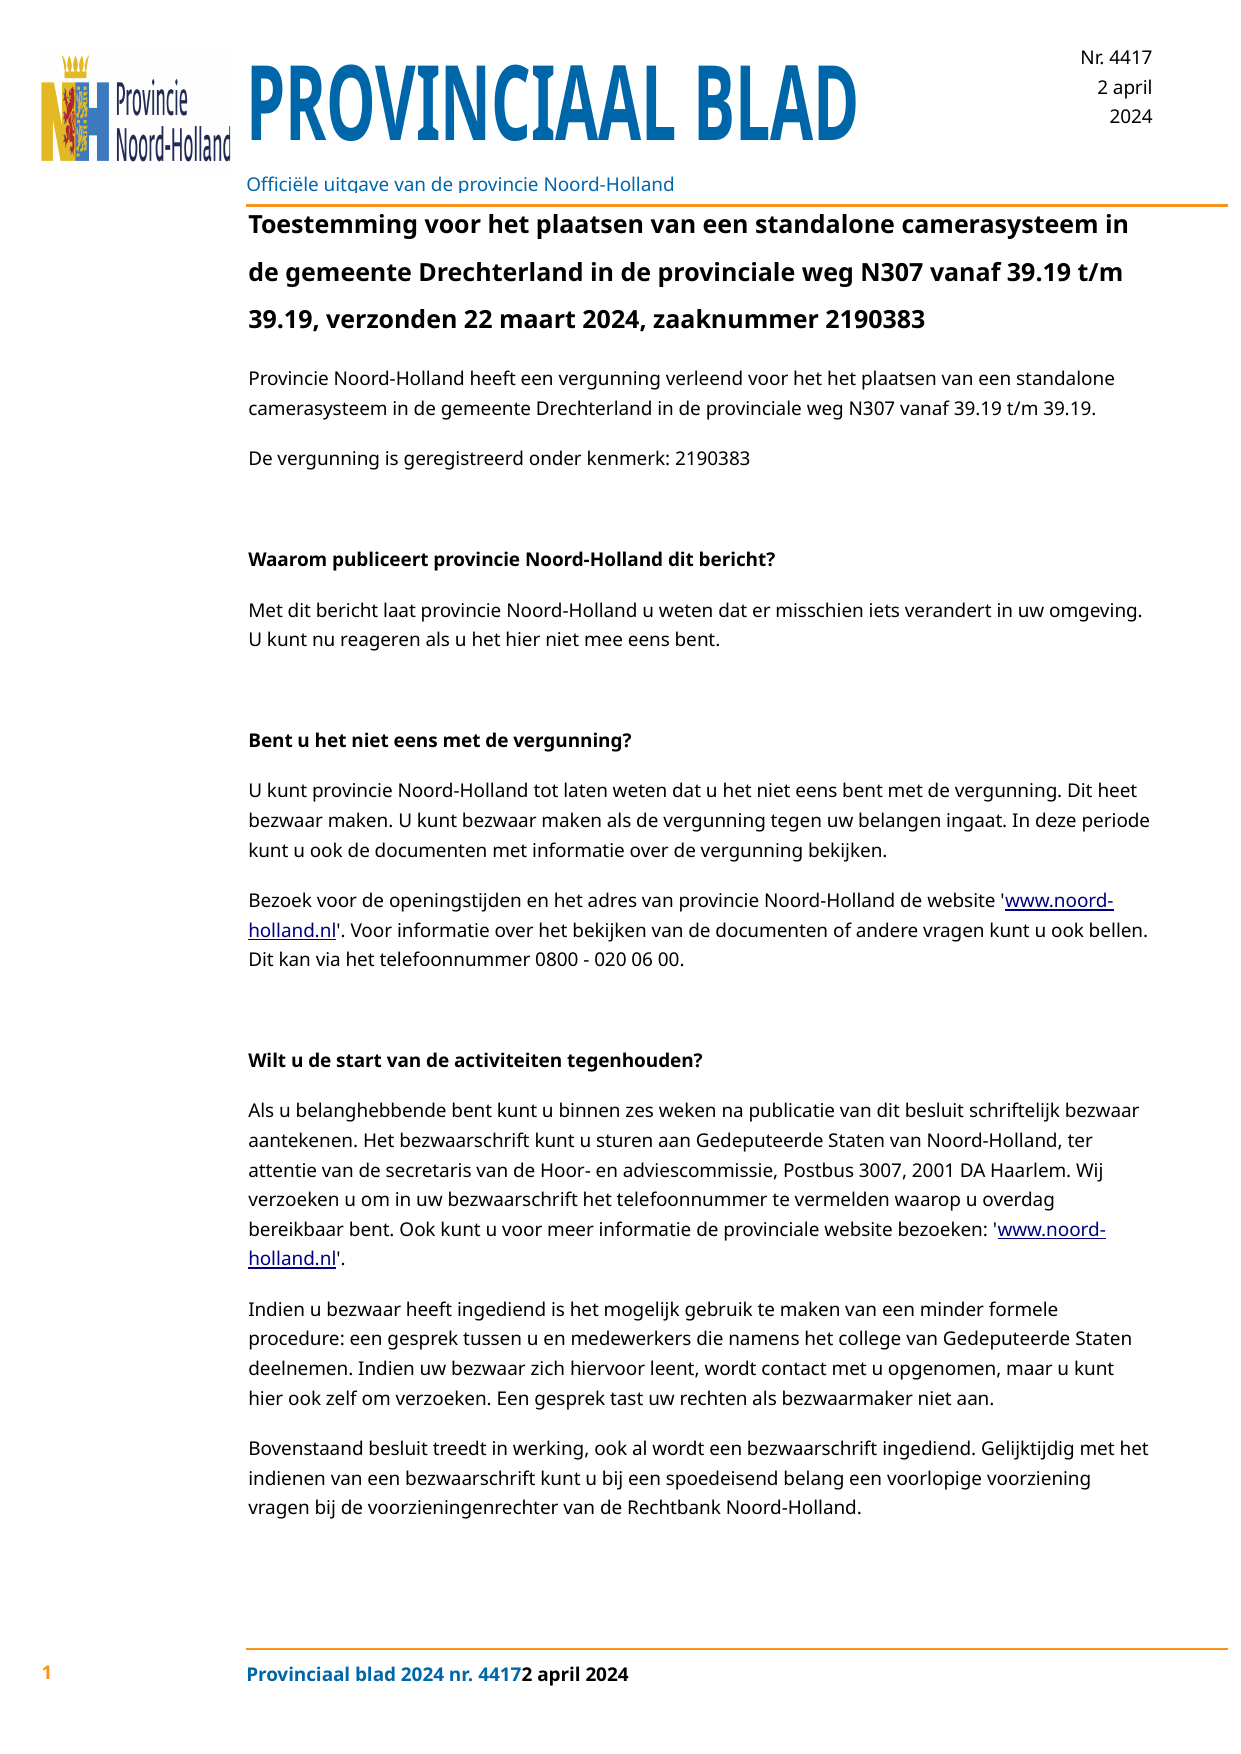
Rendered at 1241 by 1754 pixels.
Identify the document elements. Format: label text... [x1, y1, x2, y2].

text U kunt provincie Noord-Holland tot laten weten dat u het niet eens bent met de vergunning. Dit heet bezwaar maken. U kunt bezwaar maken als de vergunning tegen uw belangen ingaat. In deze periode kunt u ook de documenten met informatie over de vergunning bekijken. [248, 778, 1152, 862]
text Wilt u de start van de activiteiten tegenhouden? [248, 1047, 1152, 1073]
text Bezoek voor de openingstijden en het adres van provincie Noord-Holland de website 'www.noord-holland.nl'. Voor informatie over het bekijken van de documenten of andere vragen kunt u ook bellen. Dit kan via het telefoonnummer 0800 - 020 06 00. [248, 887, 1152, 972]
text Met dit bericht laat provincie Noord-Holland u weten dat er misschien iets verandert in uw omgeving. U kunt nu reageren als u het hier niet mee eens bent. [248, 597, 1152, 652]
text Provincie Noord-Holland heeft een vergunning verleend voor het het plaatsen van een standalone camerasysteem in de gemeente Drechterland in de provinciale weg N307 vanaf 39.19 t/m 39.19. [248, 366, 1152, 421]
text Als u belanghebbende bent kunt u binnen zes weken na publicatie van dit besluit schriftelijk bezwaar aantekenen. Het bezwaarschrift kunt u sturen aan Gedeputeerde Staten van Noord-Holland, ter attentie van de secretaris van de Hoor- en adviescommissie, Postbus 3007, 2001 DA Haarlem. Wij verzoeken u om in uw bezwaarschrift het telefoonnummer te vermelden waarop u overdag bereikbaar bent. Ook kunt u voor meer informatie de provinciale website bezoeken: 'www.noord-holland.nl'. [248, 1098, 1152, 1271]
picture [41, 47, 231, 172]
text De vergunning is geregistreerd onder kenmerk: 2190383 [248, 446, 1152, 471]
text Waarom publiceert provincie Noord-Holland dit bericht? [248, 546, 1152, 572]
text Bent u het niet eens met de vergunning? [248, 727, 1152, 753]
text Bovenstaand besluit treedt in werking, ook al wordt een bezwaarschrift ingediend. Gelijktijdig met het indienen van een bezwaarschrift kunt u bij een spoedeisend belang een voorlopige voorziening vragen bij de voorzieningenrechter van de Rechtbank Noord-Holland. [248, 1435, 1152, 1520]
text Indien u bezwaar heeft ingediend is het mogelijk gebruik te maken van een minder formele procedure: een gesprek tussen u en medewerkers die namens het college van Gedeputeerde Staten deelnemen. Indien uw bezwaar zich hiervoor leent, wordt contact met u opgenomen, maar u kunt hier ook zelf om verzoeken. Een gesprek tast uw rechten als bezwaarmaker niet aan. [248, 1296, 1152, 1410]
text Toestemming voor het plaatsen van een standalone camerasysteem in de gemeente Drechterland in de provinciale weg N307 vanaf 39.19 t/m 39.19, verzonden 22 maart 2024, zaaknummer 2190383 [248, 207, 1152, 336]
